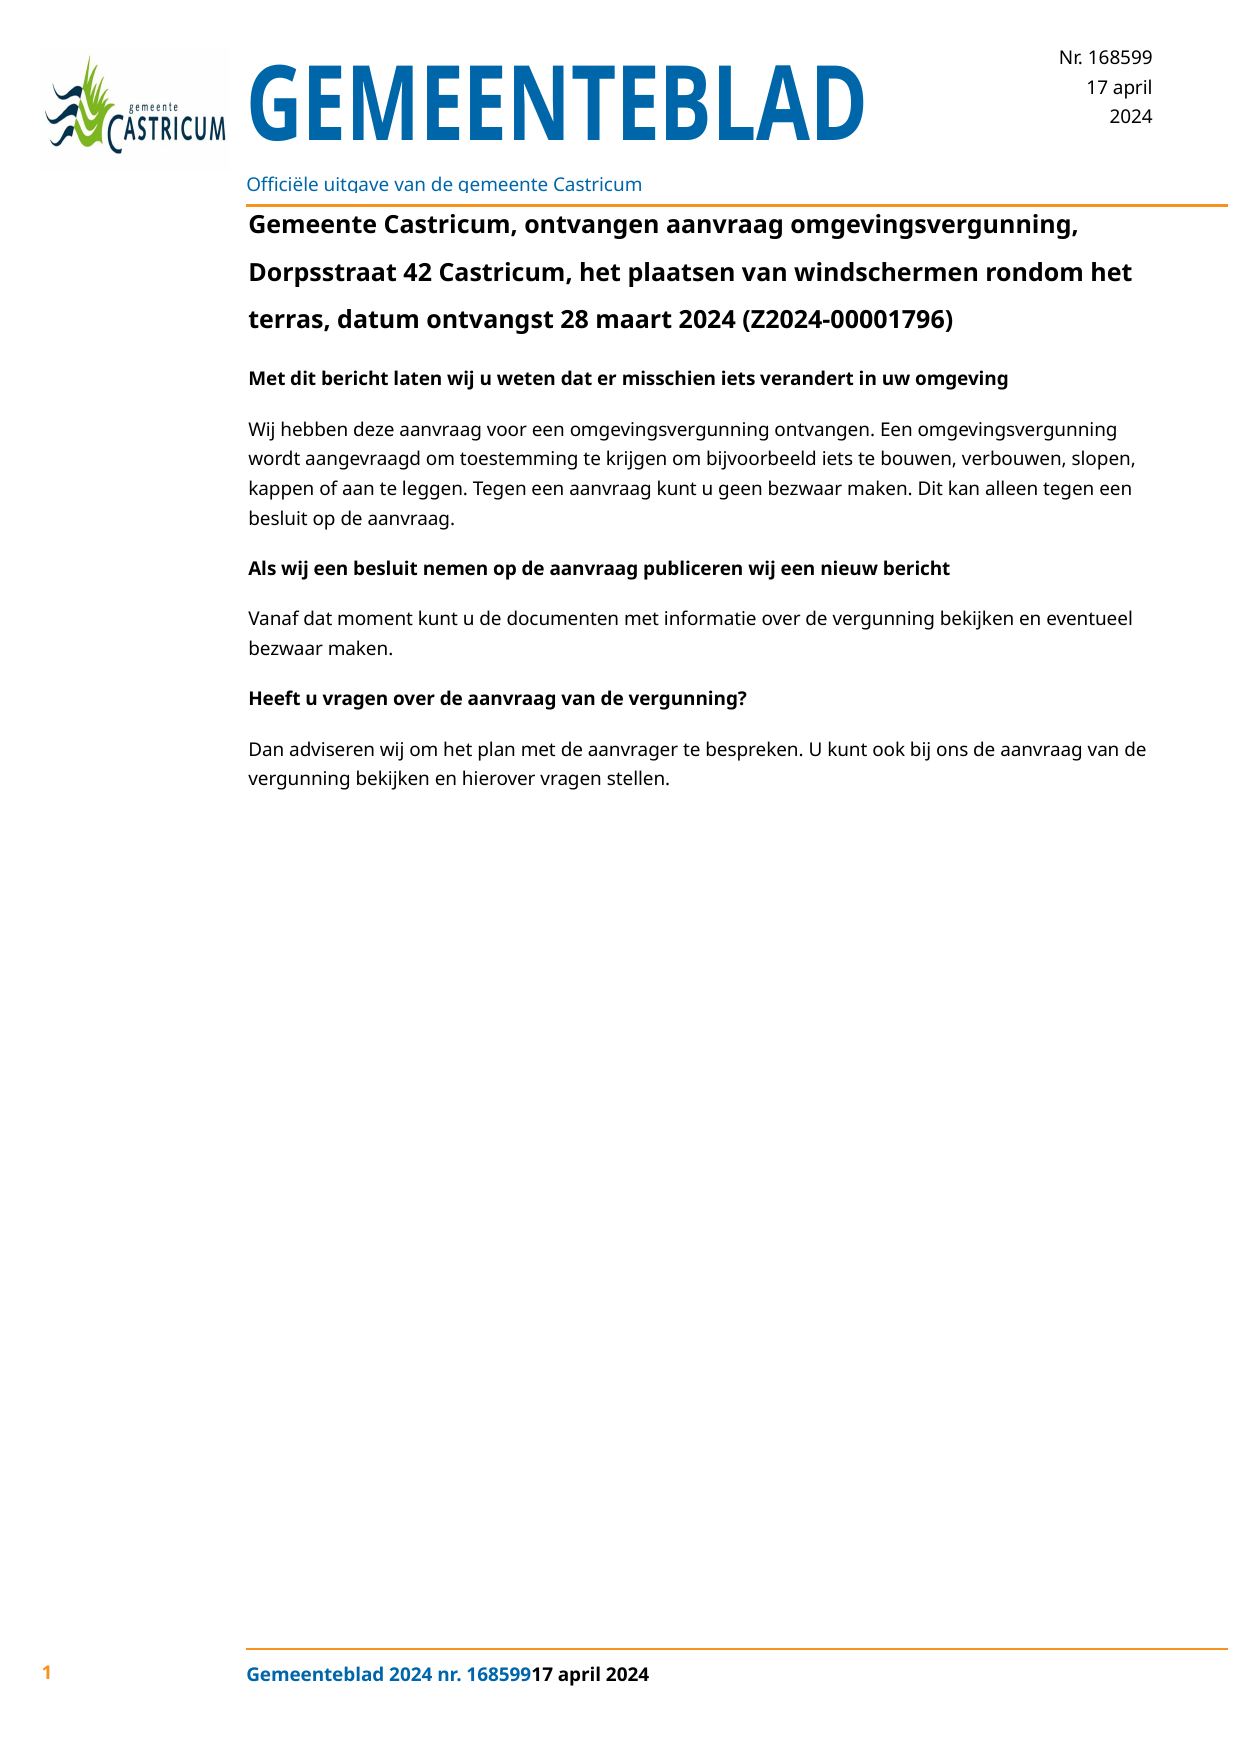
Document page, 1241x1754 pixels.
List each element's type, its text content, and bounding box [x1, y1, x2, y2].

text Wij hebben deze aanvraag voor een omgevingsvergunning ontvangen. Een omgevingsvergunning wordt aangevraagd om toestemming te krijgen om bijvoorbeeld iets te bouwen, verbouwen, slopen, kappen of aan te leggen. Tegen een aanvraag kunt u geen bezwaar maken. Dit kan alleen tegen een besluit op de aanvraag. [248, 416, 1152, 530]
text Met dit bericht laten wij u weten dat er misschien iets verandert in uw omgeving [248, 366, 1152, 391]
picture [41, 47, 231, 172]
text Dan adviseren wij om het plan met de aanvrager te bespreken. U kunt ook bij ons de aanvraag van de vergunning bekijken en hierover vragen stellen. [248, 736, 1152, 791]
text Als wij een besluit nemen op de aanvraag publiceren wij een nieuw bericht [248, 555, 1152, 581]
text Heeft u vragen over de aanvraag van de vergunning? [248, 686, 1152, 711]
text Vanaf dat moment kunt u de documenten met informatie over de vergunning bekijken en eventueel bezwaar maken. [248, 606, 1152, 661]
text Gemeente Castricum, ontvangen aanvraag omgevingsvergunning, Dorpsstraat 42 Castricum, het plaatsen van windschermen rondom het terras, datum ontvangst 28 maart 2024 (Z2024-00001796) [248, 207, 1152, 336]
